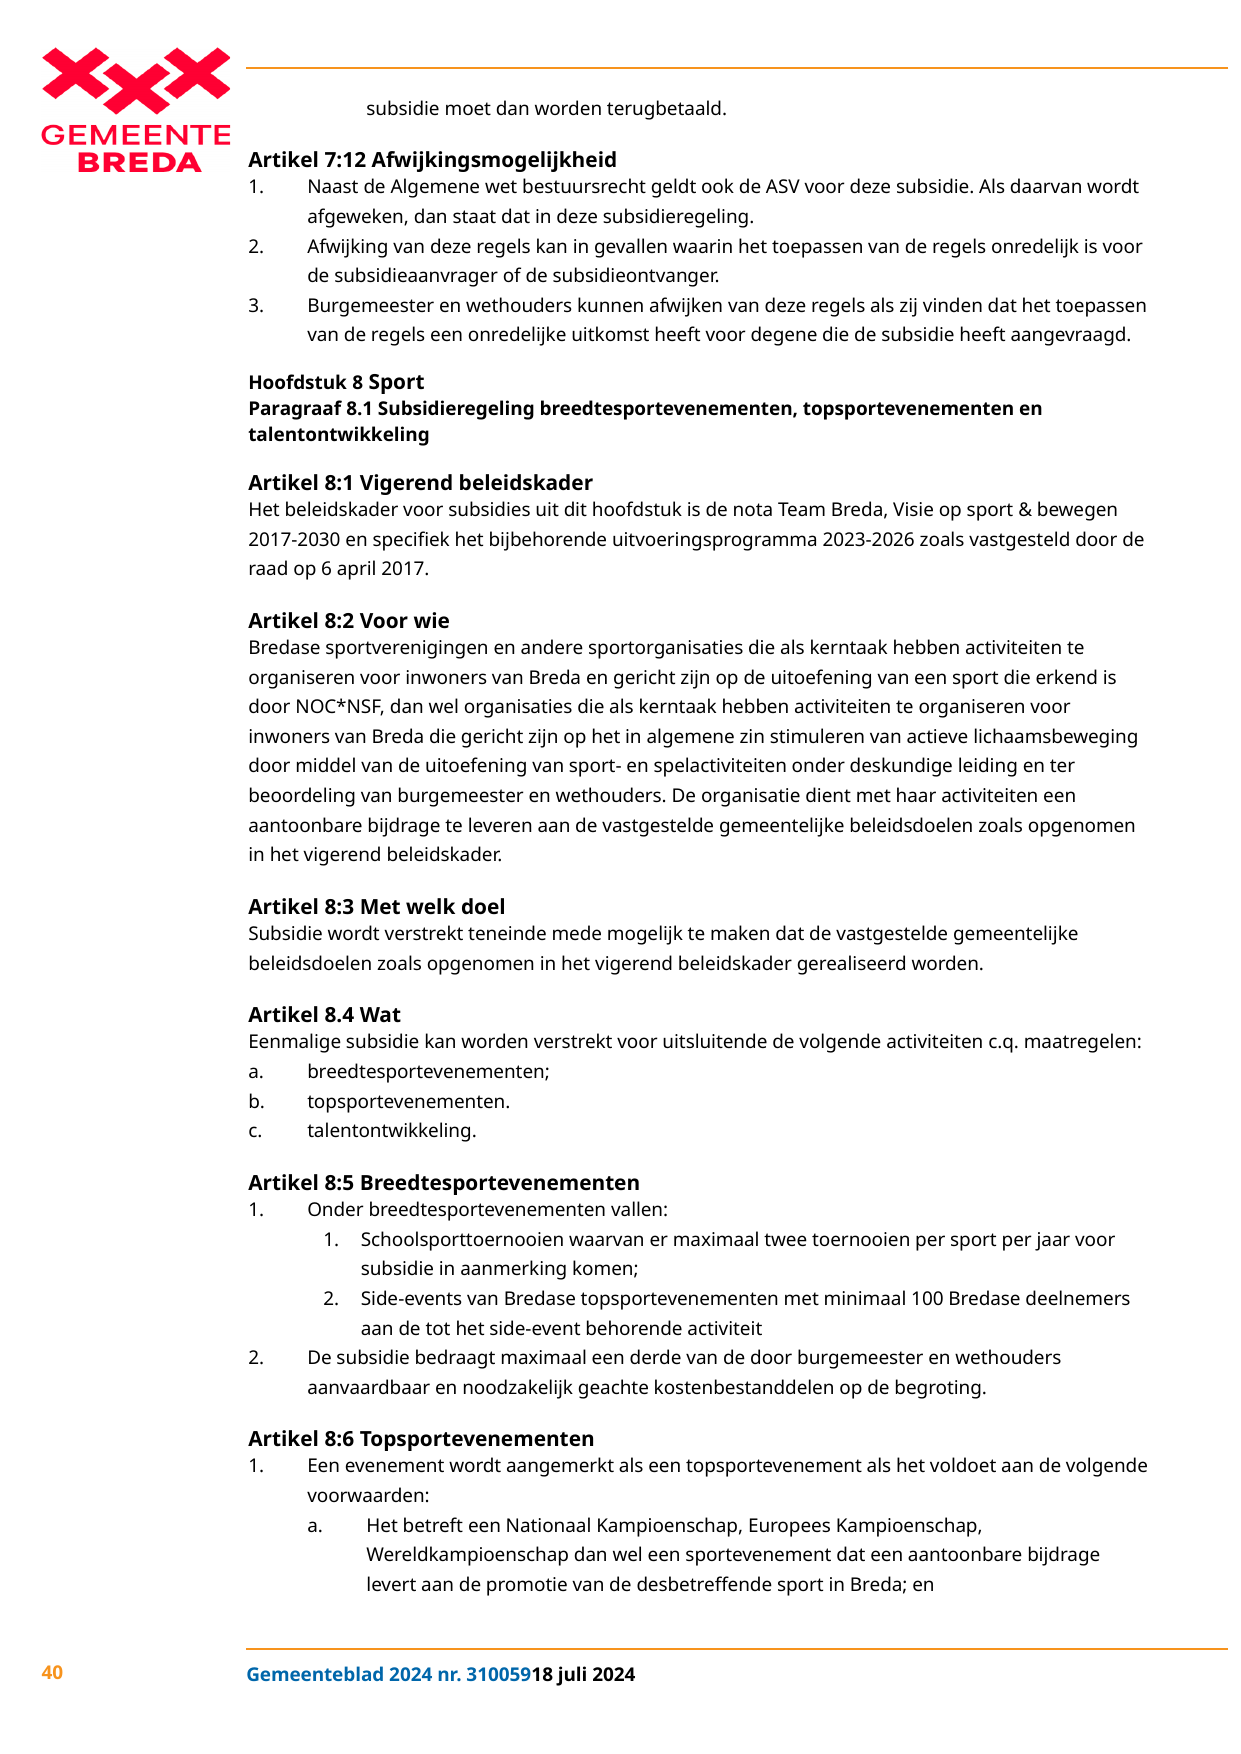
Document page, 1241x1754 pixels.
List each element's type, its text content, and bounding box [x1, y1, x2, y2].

text Eenmalige subsidie kan worden verstrekt voor uitsluitende de volgende activiteiten c.q. maatregelen: [248, 1029, 1152, 1054]
list Het betreft een Nationaal Kampioenschap, Europees Kampioenschap, Wereldkampioenschap dan wel een sportevenement dat een aantoonbare bijdrage levert aan de promotie van de desbetreffende sport in Breda; en [307, 1512, 1152, 1597]
list Naast de Algemene wet bestuursrecht geldt ook de ASV voor deze subsidie. Als daarvan wordt afgeweken, dan staat dat in deze subsidieregeling. [248, 174, 1152, 229]
list Een evenement wordt aangemerkt als een topsportevenement als het voldoet aan de volgende voorwaarden: [248, 1453, 1152, 1508]
text Artikel 7:12 Afwijkingsmogelijkheid [248, 145, 1152, 174]
text Artikel 8:6 Topsportevenementen [248, 1424, 1152, 1453]
list breedtesportevenementen; [248, 1058, 1152, 1084]
list Side-events van Bredase topsportevenementen met minimaal 100 Bredase deelnemers aan de tot het side-event behorende activiteit [323, 1285, 1152, 1340]
list De subsidie bedraagt maximaal een derde van de door burgemeester en wethouders aanvaardbaar en noodzakelijk geachte kostenbestanddelen op de begroting. [248, 1344, 1152, 1399]
text Hoofdstuk 8 Sport [248, 367, 1152, 396]
list Afwijking van deze regels kan in gevallen waarin het toepassen van de regels onredelijk is voor de subsidieaanvrager of de subsidieontvanger. [248, 233, 1152, 288]
text Artikel 8:5 Breedtesportevenementen [248, 1168, 1152, 1196]
text Paragraaf 8.1 Subsidieregeling breedtesportevenementen, topsportevenementen en talentontwikkeling [248, 396, 1152, 447]
text Artikel 8:1 Vigerend beleidskader [248, 468, 1152, 496]
list Schoolsporttoernooien waarvan er maximaal twee toernooien per sport per jaar voor subsidie in aanmerking komen; [323, 1226, 1152, 1281]
text Artikel 8:3 Met welk doel [248, 892, 1152, 920]
text Het beleidskader voor subsidies uit dit hoofdstuk is de nota Team Breda, Visie op sport & bewegen 2017-2030 en specifiek het bijbehorende uitvoeringsprogramma 2023-2026 zoals vastgesteld door de raad op 6 april 2017. [248, 496, 1152, 581]
text Subsidie wordt verstrekt teneinde mede mogelijk te maken dat de vastgestelde gemeentelijke beleidsdoelen zoals opgenomen in het vigerend beleidskader gerealiseerd worden. [248, 920, 1152, 976]
list Onder breedtesportevenementen vallen: [248, 1196, 1152, 1222]
picture [41, 47, 231, 172]
text Bredase sportverenigingen en andere sportorganisaties die als kerntaak hebben activiteiten te organiseren voor inwoners van Breda en gericht zijn op de uitoefening van een sport die erkend is door NOC*NSF, dan wel organisaties die als kerntaak hebben activiteiten te organiseren voor inwoners van Breda die gericht zijn op het in algemene zin stimuleren van actieve lichaamsbeweging door middel van de uitoefening van sport- en spelactiviteiten onder deskundige leiding en ter beoordeling van burgemeester en wethouders. De organisatie dient met haar activiteiten een aantoonbare bijdrage te leveren aan de vastgestelde gemeentelijke beleidsdoelen zoals opgenomen in het vigerend beleidskader. [248, 634, 1152, 867]
text Artikel 8:2 Voor wie [248, 606, 1152, 634]
text Artikel 8.4 Wat [248, 1000, 1152, 1029]
list Burgemeester en wethouders kunnen afwijken van deze regels als zij vinden dat het toepassen van de regels een onredelijke uitkomst heeft voor degene die de subsidie heeft aangevraagd. [248, 292, 1152, 347]
list talentontwikkeling. [248, 1117, 1152, 1143]
list subsidie moet dan worden terugbetaald. [307, 95, 1152, 121]
list topsportevenementen. [248, 1088, 1152, 1114]
